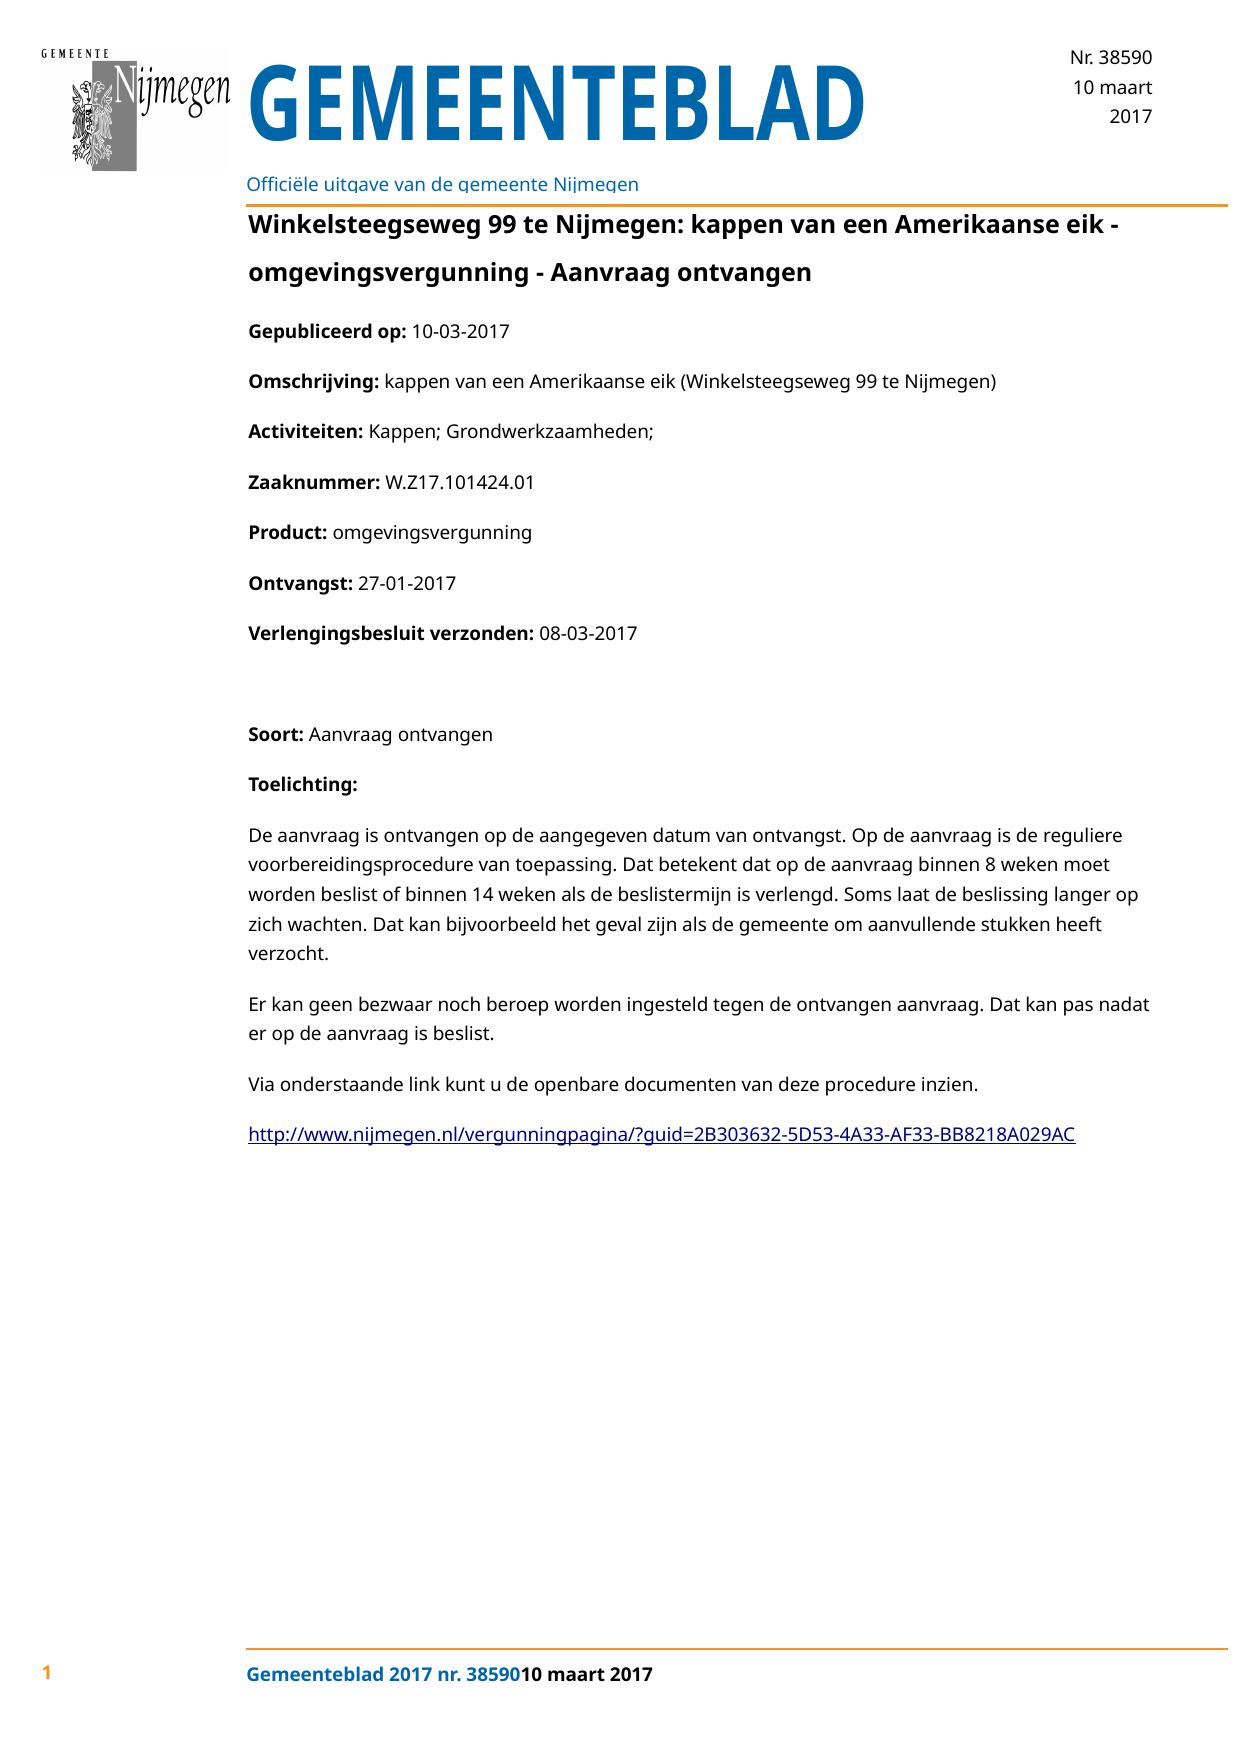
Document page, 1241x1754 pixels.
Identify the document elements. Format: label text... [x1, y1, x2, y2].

text Toelichting: [248, 772, 1152, 797]
text Verlengingsbesluit verzonden: 08-03-2017 [248, 620, 1152, 646]
picture [41, 47, 231, 172]
text Soort: Aanvraag ontvangen [248, 721, 1152, 747]
text Zaaknummer: W.Z17.101424.01 [248, 469, 1152, 495]
text Omschrijving: kappen van een Amerikaanse eik (Winkelsteegseweg 99 te Nijmegen) [248, 368, 1152, 394]
text http://www.nijmegen.nl/vergunningpagina/?guid=2B303632-5D53-4A33-AF33-BB8218A029AC [248, 1121, 1152, 1147]
text Product: omgevingsvergunning [248, 519, 1152, 545]
text Activiteiten: Kappen; Grondwerkzaamheden; [248, 419, 1152, 444]
text Ontvangst: 27-01-2017 [248, 570, 1152, 596]
text Gepubliceerd op: 10-03-2017 [248, 318, 1152, 344]
text Via onderstaande link kunt u de openbare documenten van deze procedure inzien. [248, 1071, 1152, 1097]
text Winkelsteegseweg 99 te Nijmegen: kappen van een Amerikaanse eik - omgevingsvergunning - Aanvraag ontvangen [248, 207, 1152, 288]
text Er kan geen bezwaar noch beroep worden ingesteld tegen de ontvangen aanvraag. Dat kan pas nadat er op de aanvraag is beslist. [248, 991, 1152, 1046]
text De aanvraag is ontvangen op de aangegeven datum van ontvangst. Op de aanvraag is de reguliere voorbereidingsprocedure van toepassing. Dat betekent dat op de aanvraag binnen 8 weken moet worden beslist of binnen 14 weken als de beslistermijn is verlengd. Soms laat de beslissing langer op zich wachten. Dat kan bijvoorbeeld het geval zijn als de gemeente om aanvullende stukken heeft verzocht. [248, 822, 1152, 966]
